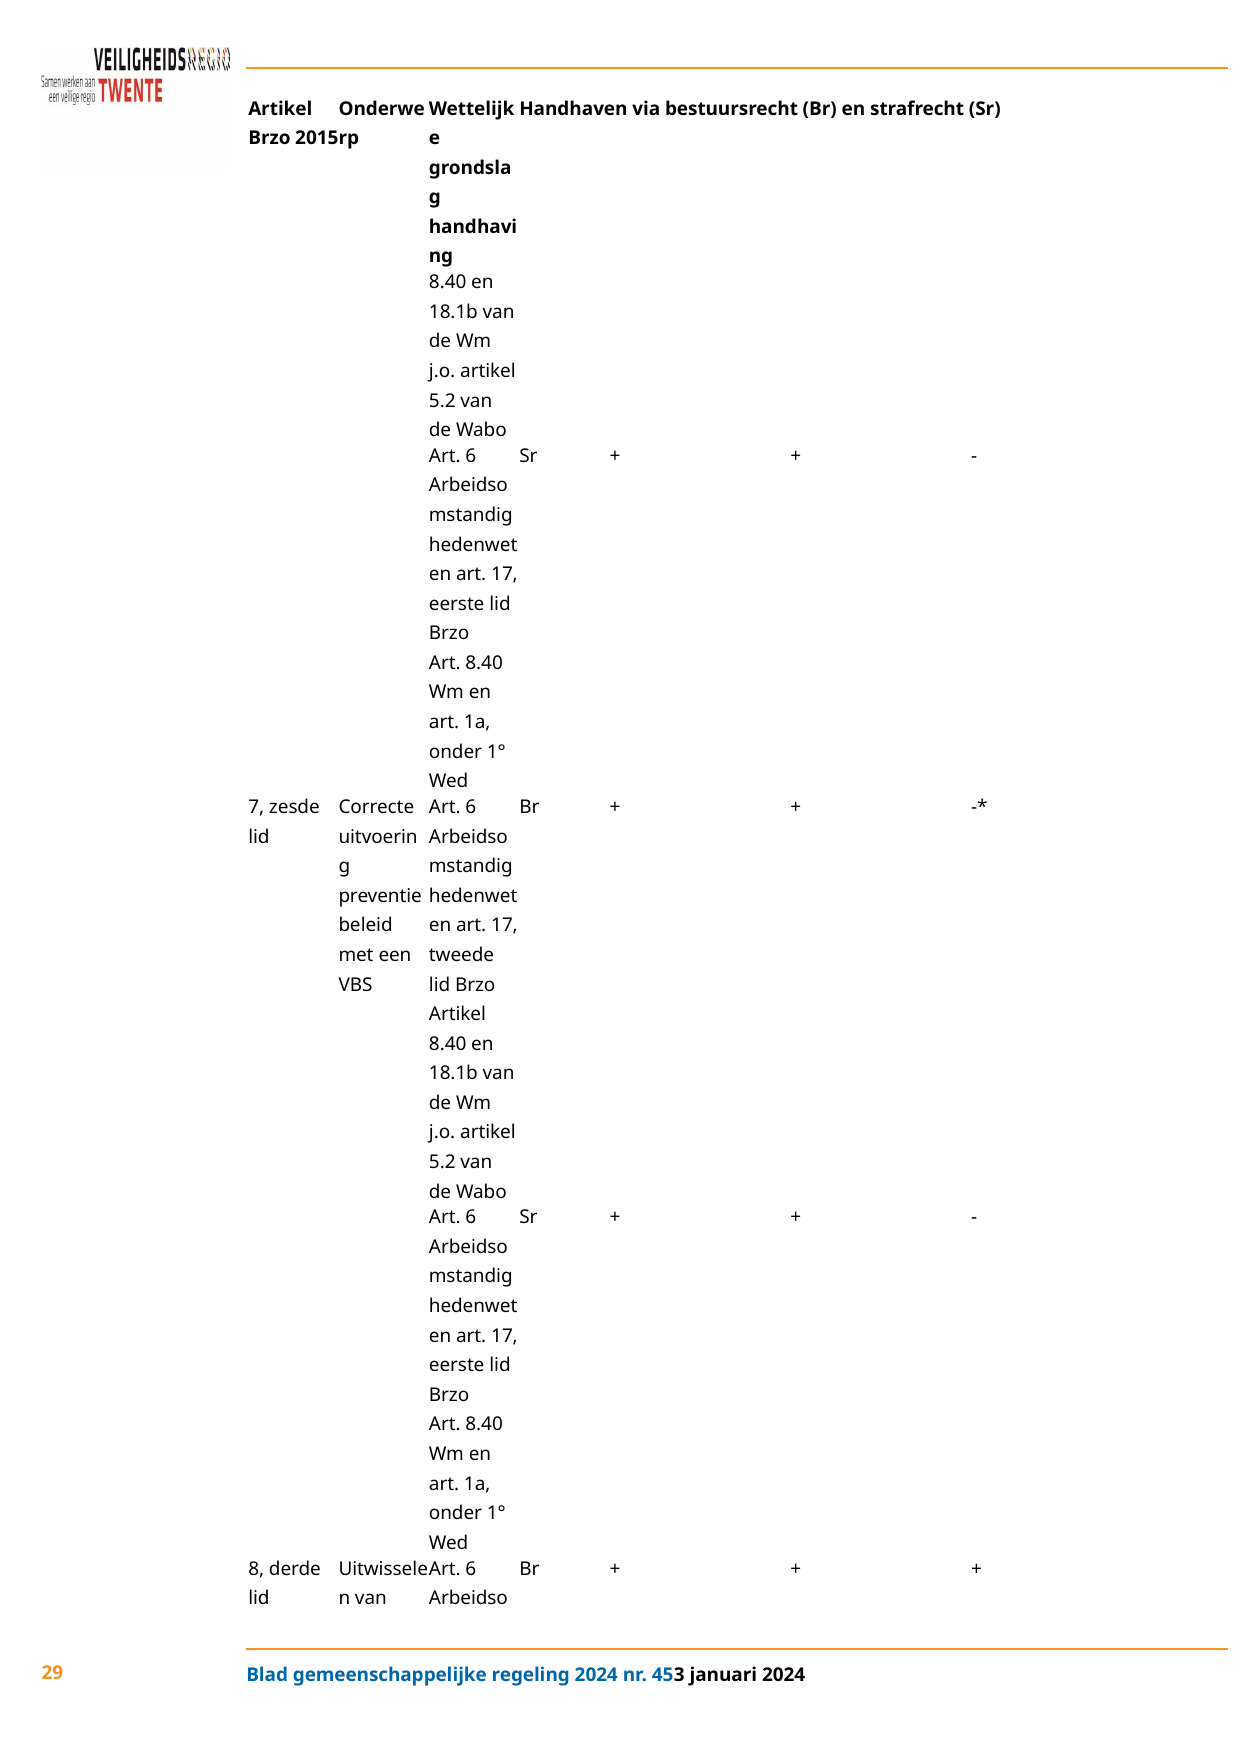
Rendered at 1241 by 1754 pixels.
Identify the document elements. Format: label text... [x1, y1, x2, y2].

table_header Onderwerp [338, 95, 429, 268]
table_cell Art. 6 Arbeidsomstandighedenwet en art. 17, tweede lid Brzo Artikel 8.40 en 18.1b van de Wm j.o. artikel 5.2 van de Wabo [429, 793, 519, 1203]
table_cell 8.40 en 18.1b van de Wm j.o. artikel 5.2 van de Wabo [429, 269, 519, 442]
table_cell + [609, 442, 790, 793]
table_cell Br [519, 793, 609, 1203]
table_cell + [790, 1555, 971, 1610]
table_cell - [971, 442, 1152, 793]
table_header Artikel Brzo 2015 [248, 95, 338, 268]
table_cell Art. 6 Arbeidsomstandighedenwet en art. 17, eerste lid Brzo Art. 8.40 Wm en art. 1a, onder 1° Wed [429, 442, 519, 793]
table_cell Art. 6 Arbeidsomstandighedenwet en art. 17, eerste lid Brzo Art. 8.40 Wm en art. 1a, onder 1° Wed [429, 1204, 519, 1555]
table_cell + [609, 1204, 790, 1555]
table_cell + [971, 1555, 1152, 1610]
table_cell -* [971, 793, 1152, 1203]
table_cell 7, zesde lid [248, 793, 338, 1555]
table_cell 8, derde lid [248, 1555, 338, 1610]
table_cell [338, 269, 429, 793]
table_cell + [790, 442, 971, 793]
table_cell [609, 269, 790, 442]
table_cell + [790, 793, 971, 1203]
table_cell Correcte uitvoering preventiebeleid met een VBS [338, 793, 429, 1555]
table_header Handhaven via bestuursrecht (Br) en strafrecht (Sr) [519, 95, 1152, 268]
table_cell Art. 6 Arbeidso [429, 1555, 519, 1610]
table_cell + [790, 1204, 971, 1555]
table_cell [248, 269, 338, 793]
table_cell - [971, 1204, 1152, 1555]
table_cell [790, 269, 971, 442]
table_cell [971, 269, 1152, 442]
table_cell + [609, 1555, 790, 1610]
table_header Wettelijke grondslag handhaving [429, 95, 519, 268]
table_cell Sr [519, 442, 609, 793]
table_cell Sr [519, 1204, 609, 1555]
table_cell Br [519, 1555, 609, 1610]
table_cell Uitwisselen van [338, 1555, 429, 1610]
picture [41, 47, 231, 172]
table_cell + [609, 793, 790, 1203]
table_cell [519, 269, 609, 442]
